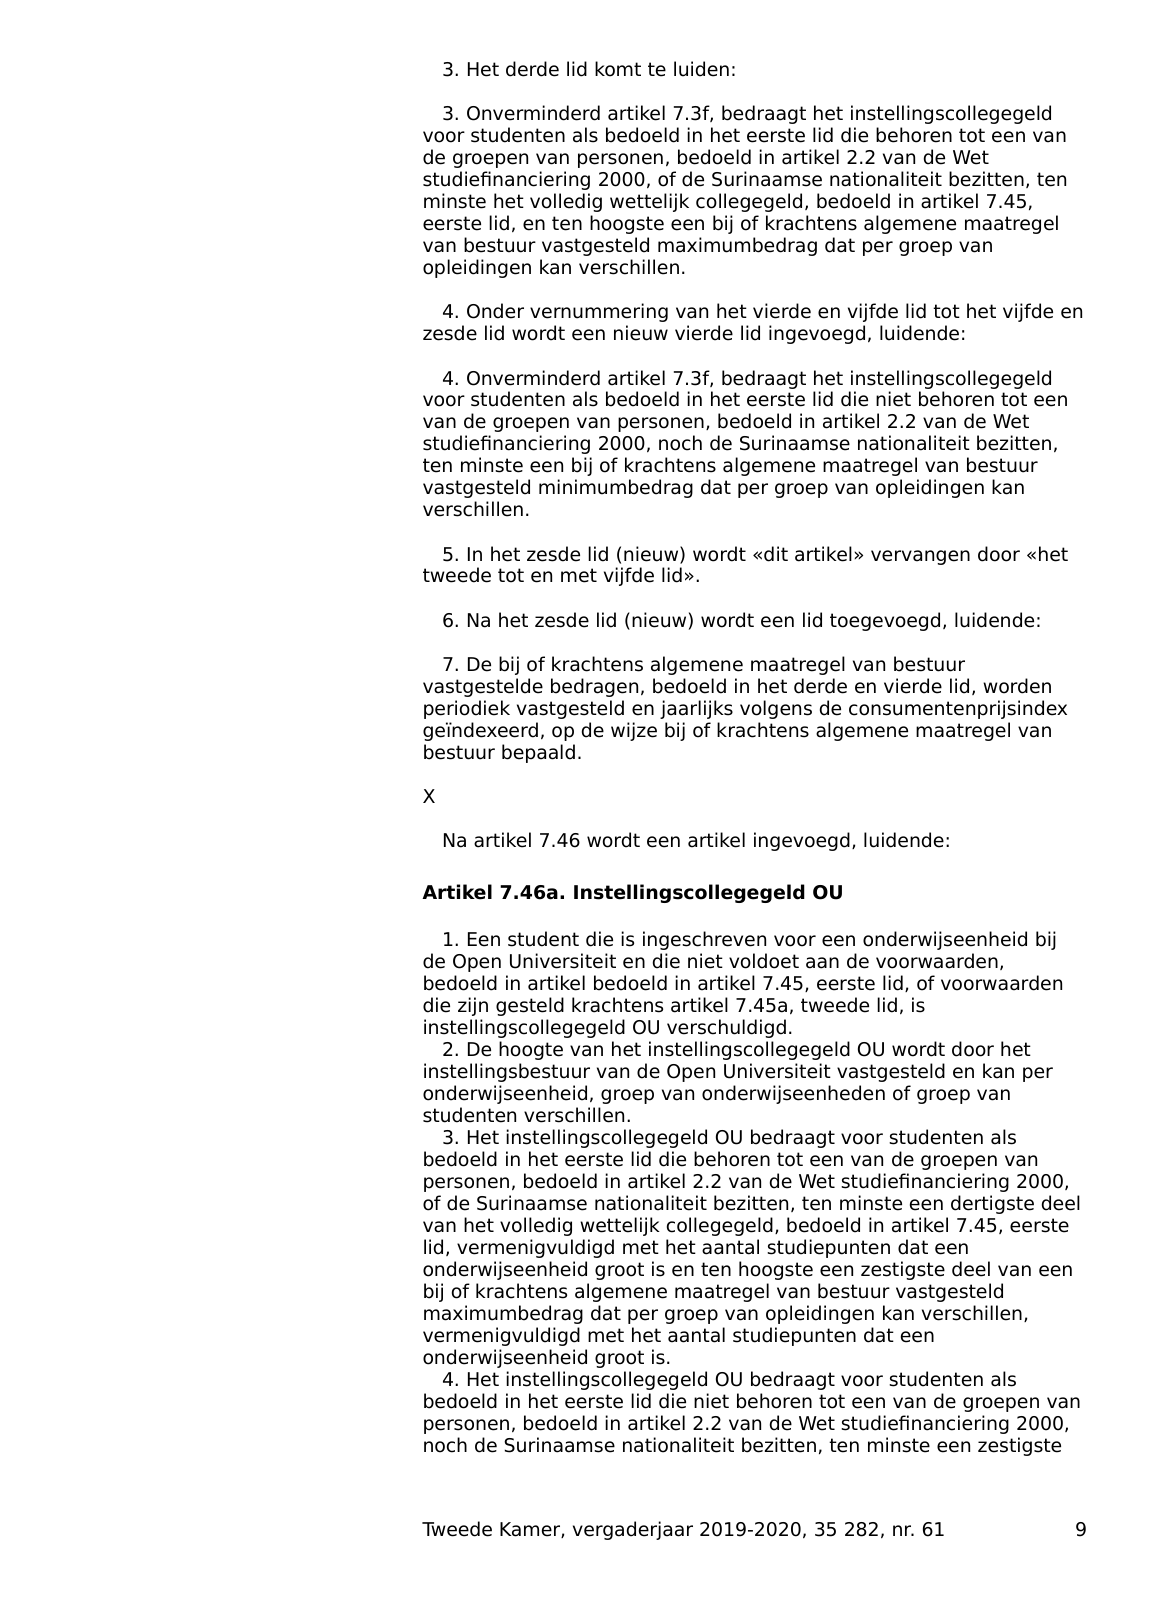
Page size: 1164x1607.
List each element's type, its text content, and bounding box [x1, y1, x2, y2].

text 6. Na het zesde lid (nieuw) wordt een lid toegevoegd, luidende: [422, 609, 1087, 632]
text 3. Het derde lid komt te luiden: [422, 59, 1087, 81]
subtitle Artikel 7.46a. Instellingscollegegeld OU [422, 882, 1087, 904]
text 4. Onverminderd artikel 7.3f, bedraagt het instellingscollegegeld voor studenten als bedoeld in het eerste lid die niet behoren tot een van de groepen van personen, bedoeld in artikel 2.2 van de Wet studiefinanciering 2000, noch de Surinaamse nationaliteit bezitten, ten minste een bij of krachtens algemene maatregel van bestuur vastgesteld minimumbedrag dat per groep van opleidingen kan verschillen. [422, 367, 1087, 521]
text 5. In het zesde lid (nieuw) wordt «dit artikel» vervangen door «het tweede tot en met vijfde lid». [422, 543, 1087, 587]
text X [422, 786, 1087, 808]
text 7. De bij of krachtens algemene maatregel van bestuur vastgestelde bedragen, bedoeld in het derde en vierde lid, worden periodiek vastgesteld en jaarlijks volgens de consumentenprijsindex geïndexeerd, op de wijze bij of krachtens algemene maatregel van bestuur bepaald. [422, 654, 1087, 764]
text 3. Onverminderd artikel 7.3f, bedraagt het instellingscollegegeld voor studenten als bedoeld in het eerste lid die behoren tot een van de groepen van personen, bedoeld in artikel 2.2 van de Wet studiefinanciering 2000, of de Surinaamse nationaliteit bezitten, ten minste het volledig wettelijk collegegeld, bedoeld in artikel 7.45, eerste lid, en ten hoogste een bij of krachtens algemene maatregel van bestuur vastgesteld maximumbedrag dat per groep van opleidingen kan verschillen. [422, 103, 1087, 279]
text 3. Het instellingscollegegeld OU bedraagt voor studenten als bedoeld in het eerste lid die behoren tot een van de groepen van personen, bedoeld in artikel 2.2 van de Wet studiefinanciering 2000, of de Surinaamse nationaliteit bezitten, ten minste een dertigste deel van het volledig wettelijk collegegeld, bedoeld in artikel 7.45, eerste lid, vermenigvuldigd met het aantal studiepunten dat een onderwijseenheid groot is en ten hoogste een zestigste deel van een bij of krachtens algemene maatregel van bestuur vastgesteld maximumbedrag dat per groep van opleidingen kan verschillen, vermenigvuldigd met het aantal studiepunten dat een onderwijseenheid groot is. [422, 1127, 1087, 1368]
text Na artikel 7.46 wordt een artikel ingevoegd, luidende: [422, 830, 1087, 852]
text 4. Het instellingscollegegeld OU bedraagt voor studenten als bedoeld in het eerste lid die niet behoren tot een van de groepen van personen, bedoeld in artikel 2.2 van de Wet studiefinanciering 2000, noch de Surinaamse nationaliteit bezitten, ten minste een zestigste [422, 1368, 1087, 1456]
text 4. Onder vernummering van het vierde en vijfde lid tot het vijfde en zesde lid wordt een nieuw vierde lid ingevoegd, luidende: [422, 301, 1087, 345]
text 2. De hoogte van het instellingscollegegeld OU wordt door het instellingsbestuur van de Open Universiteit vastgesteld en kan per onderwijseenheid, groep van onderwijseenheden of groep van studenten verschillen. [422, 1039, 1087, 1127]
text 1. Een student die is ingeschreven voor een onderwijseenheid bij de Open Universiteit en die niet voldoet aan de voorwaarden, bedoeld in artikel bedoeld in artikel 7.45, eerste lid, of voorwaarden die zijn gesteld krachtens artikel 7.45a, tweede lid, is instellingscollegegeld OU verschuldigd. [422, 929, 1087, 1039]
